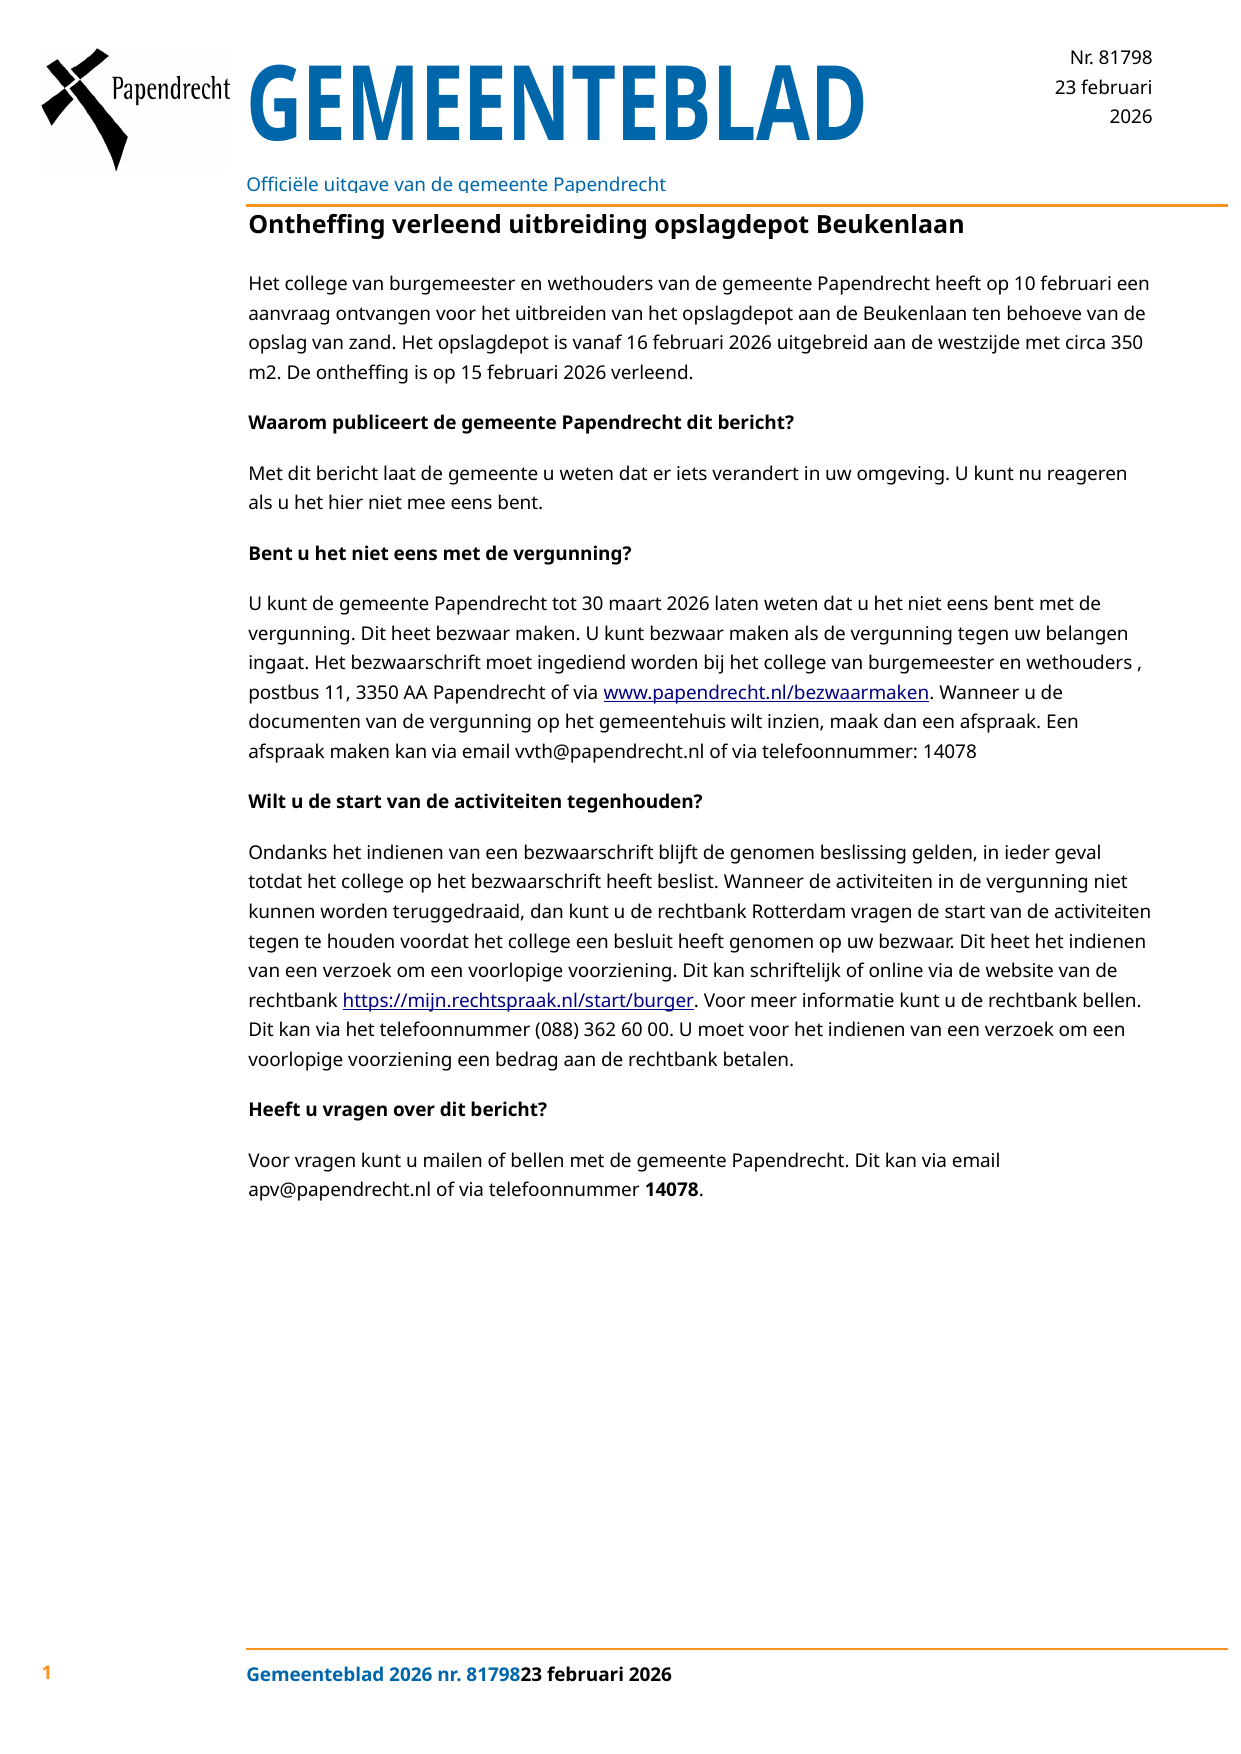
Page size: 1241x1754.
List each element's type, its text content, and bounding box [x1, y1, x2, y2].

text Heeft u vragen over dit bericht? [248, 1097, 1152, 1122]
text Wilt u de start van de activiteiten tegenhouden? [248, 789, 1152, 814]
text Waarom publiceert de gemeente Papendrecht dit bericht? [248, 409, 1152, 435]
text Met dit bericht laat de gemeente u weten dat er iets verandert in uw omgeving. U kunt nu reageren als u het hier niet mee eens bent. [248, 460, 1152, 515]
text Ondanks het indienen van een bezwaarschrift blijft de genomen beslissing gelden, in ieder geval totdat het college op het bezwaarschrift heeft beslist. Wanneer de activiteiten in de vergunning niet kunnen worden teruggedraaid, dan kunt u de rechtbank Rotterdam vragen de start van de activiteiten tegen te houden voordat het college een besluit heeft genomen op uw bezwaar. Dit heet het indienen van een verzoek om een voorlopige voorziening. Dit kan schriftelijk of online via de website van de rechtbank https://mijn.rechtspraak.nl/start/burger. Voor meer informatie kunt u de rechtbank bellen. Dit kan via het telefoonnummer (088) 362 60 00. U moet voor het indienen van een verzoek om een voorlopige voorziening een bedrag aan de rechtbank betalen. [248, 839, 1152, 1072]
text Ontheffing verleend uitbreiding opslagdepot Beukenlaan [248, 207, 1152, 241]
text U kunt de gemeente Papendrecht tot 30 maart 2026 laten weten dat u het niet eens bent met de vergunning. Dit heet bezwaar maken. U kunt bezwaar maken als de vergunning tegen uw belangen ingaat. Het bezwaarschrift moet ingediend worden bij het college van burgemeester en wethouders , postbus 11, 3350 AA Papendrecht of via www.papendrecht.nl/bezwaarmaken. Wanneer u de documenten van de vergunning op het gemeentehuis wilt inzien, maak dan een afspraak. Een afspraak maken kan via email vvth@papendrecht.nl of via telefoonnummer: 14078 [248, 590, 1152, 764]
text Voor vragen kunt u mailen of bellen met de gemeente Papendrecht. Dit kan via email apv@papendrecht.nl of via telefoonnummer 14078. [248, 1147, 1152, 1202]
text Het college van burgemeester en wethouders van de gemeente Papendrecht heeft op 10 februari een aanvraag ontvangen voor het uitbreiden van het opslagdepot aan de Beukenlaan ten behoeve van de opslag van zand. Het opslagdepot is vanaf 16 februari 2026 uitgebreid aan de westzijde met circa 350 m2. De ontheffing is op 15 februari 2026 verleend. [248, 270, 1152, 385]
text Bent u het niet eens met de vergunning? [248, 540, 1152, 566]
picture [41, 47, 231, 172]
